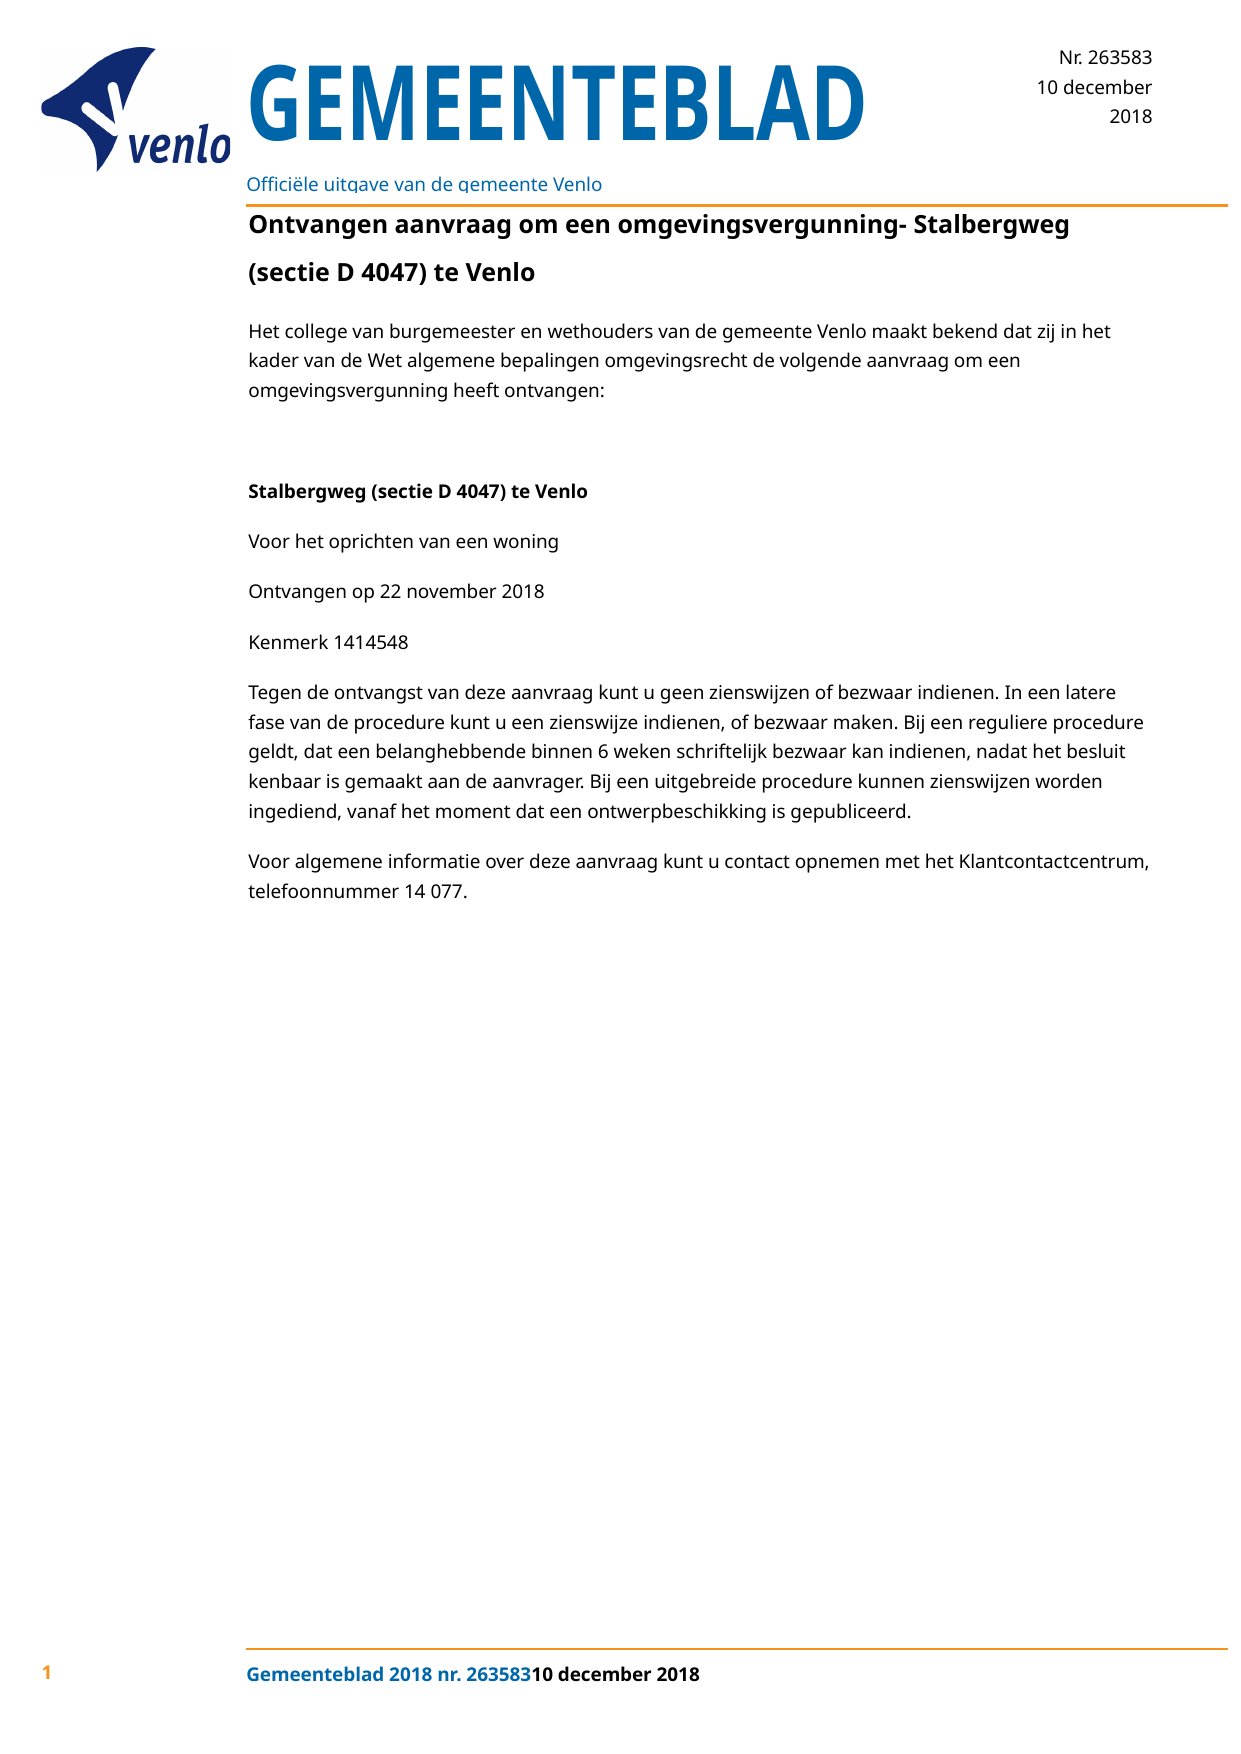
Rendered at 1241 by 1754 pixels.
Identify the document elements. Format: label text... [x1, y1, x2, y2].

text Het college van burgemeester en wethouders van de gemeente Venlo maakt bekend dat zij in het kader van de Wet algemene bepalingen omgevingsrecht de volgende aanvraag om een omgevingsvergunning heeft ontvangen: [248, 318, 1152, 403]
text Ontvangen aanvraag om een omgevingsvergunning- Stalbergweg (sectie D 4047) te Venlo [248, 207, 1152, 288]
text Voor algemene informatie over deze aanvraag kunt u contact opnemen met het Klantcontactcentrum, telefoonnummer 14 077. [248, 848, 1152, 904]
picture [41, 47, 231, 172]
text Stalbergweg (sectie D 4047) te Venlo [248, 478, 1152, 504]
text Tegen de ontvangst van deze aanvraag kunt u geen zienswijzen of bezwaar indienen. In een latere fase van de procedure kunt u een zienswijze indienen, of bezwaar maken. Bij een reguliere procedure geldt, dat een belanghebbende binnen 6 weken schriftelijk bezwaar kan indienen, nadat het besluit kenbaar is gemaakt aan de aanvrager. Bij een uitgebreide procedure kunnen zienswijzen worden ingediend, vanaf het moment dat een ontwerpbeschikking is gepubliceerd. [248, 679, 1152, 824]
text Voor het oprichten van een woning [248, 528, 1152, 554]
text Ontvangen op 22 november 2018 [248, 579, 1152, 604]
text Kenmerk 1414548 [248, 629, 1152, 655]
